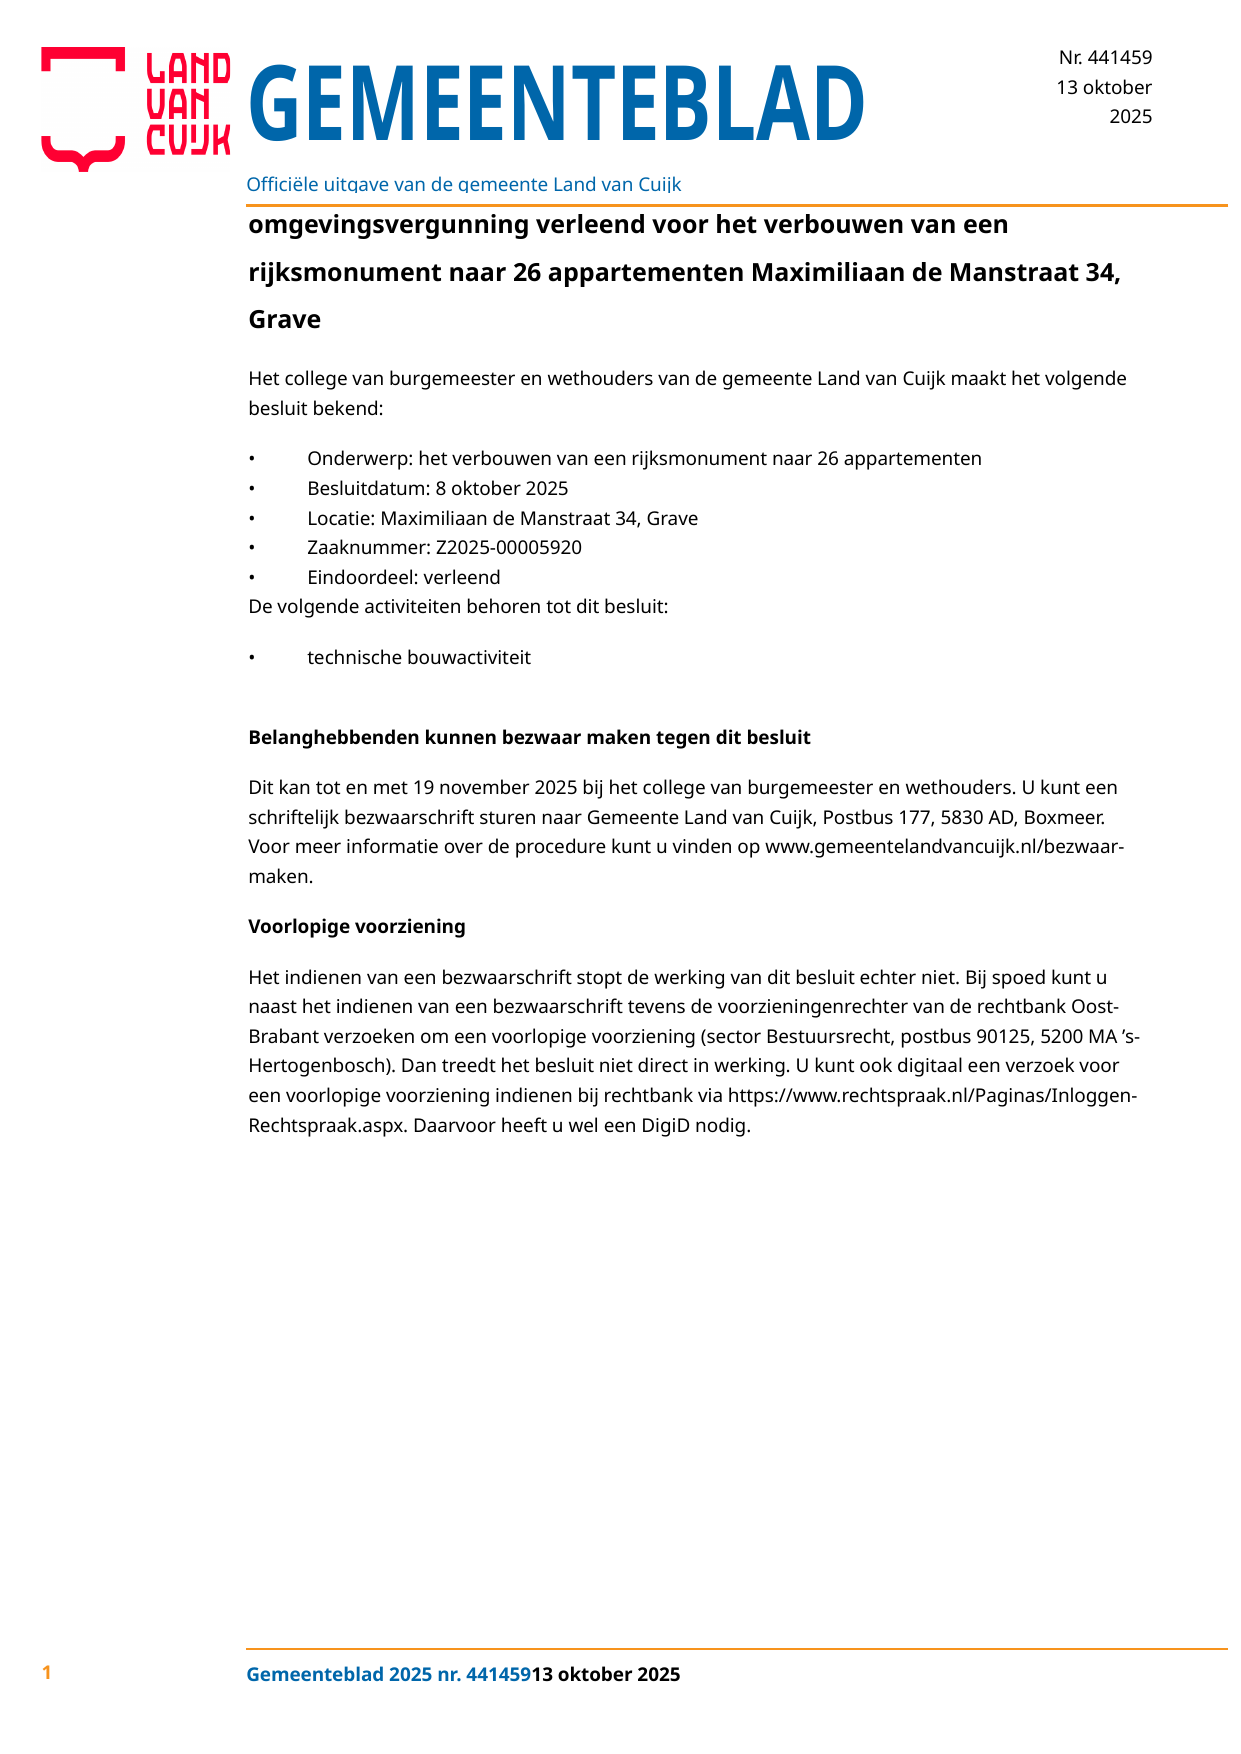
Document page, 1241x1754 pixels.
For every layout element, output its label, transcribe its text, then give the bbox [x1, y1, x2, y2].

text Voorlopige voorziening [248, 913, 1152, 939]
text Het college van burgemeester en wethouders van de gemeente Land van Cuijk maakt het volgende besluit bekend: [248, 366, 1152, 421]
picture [41, 47, 231, 172]
text Het indienen van een bezwaarschrift stopt de werking van dit besluit echter niet. Bij spoed kunt u naast het indienen van een bezwaarschrift tevens de voorzieningenrechter van de rechtbank Oost-Brabant verzoeken om een voorlopige voorziening (sector Bestuursrecht, postbus 90125, 5200 MA ’s-Hertogenbosch). Dan treedt het besluit niet direct in werking. U kunt ook digitaal een verzoek voor een voorlopige voorziening indienen bij rechtbank via https://www.rechtspraak.nl/Paginas/Inloggen-Rechtspraak.aspx. Daarvoor heeft u wel een DigiD nodig. [248, 964, 1152, 1137]
list Besluitdatum: 8 oktober 2025 [248, 475, 1152, 501]
list technische bouwactiviteit [248, 644, 1152, 669]
list Onderwerp: het verbouwen van een rijksmonument naar 26 appartementen [248, 446, 1152, 471]
list Locatie: Maximiliaan de Manstraat 34, Grave [248, 505, 1152, 530]
text De volgende activiteiten behoren tot dit besluit: [248, 593, 1152, 619]
list Zaaknummer: Z2025-00005920 [248, 534, 1152, 560]
text Belanghebbenden kunnen bezwaar maken tegen dit besluit [248, 724, 1152, 749]
text omgevingsvergunning verleend voor het verbouwen van een rijksmonument naar 26 appartementen Maximiliaan de Manstraat 34, Grave [248, 207, 1152, 336]
text Dit kan tot en met 19 november 2025 bij het college van burgemeester en wethouders. U kunt een schriftelijk bezwaarschrift sturen naar Gemeente Land van Cuijk, Postbus 177, 5830 AD, Boxmeer. Voor meer informatie over de procedure kunt u vinden op www.gemeentelandvancuijk.nl/bezwaar-maken. [248, 774, 1152, 889]
list Eindoordeel: verleend [248, 564, 1152, 589]
